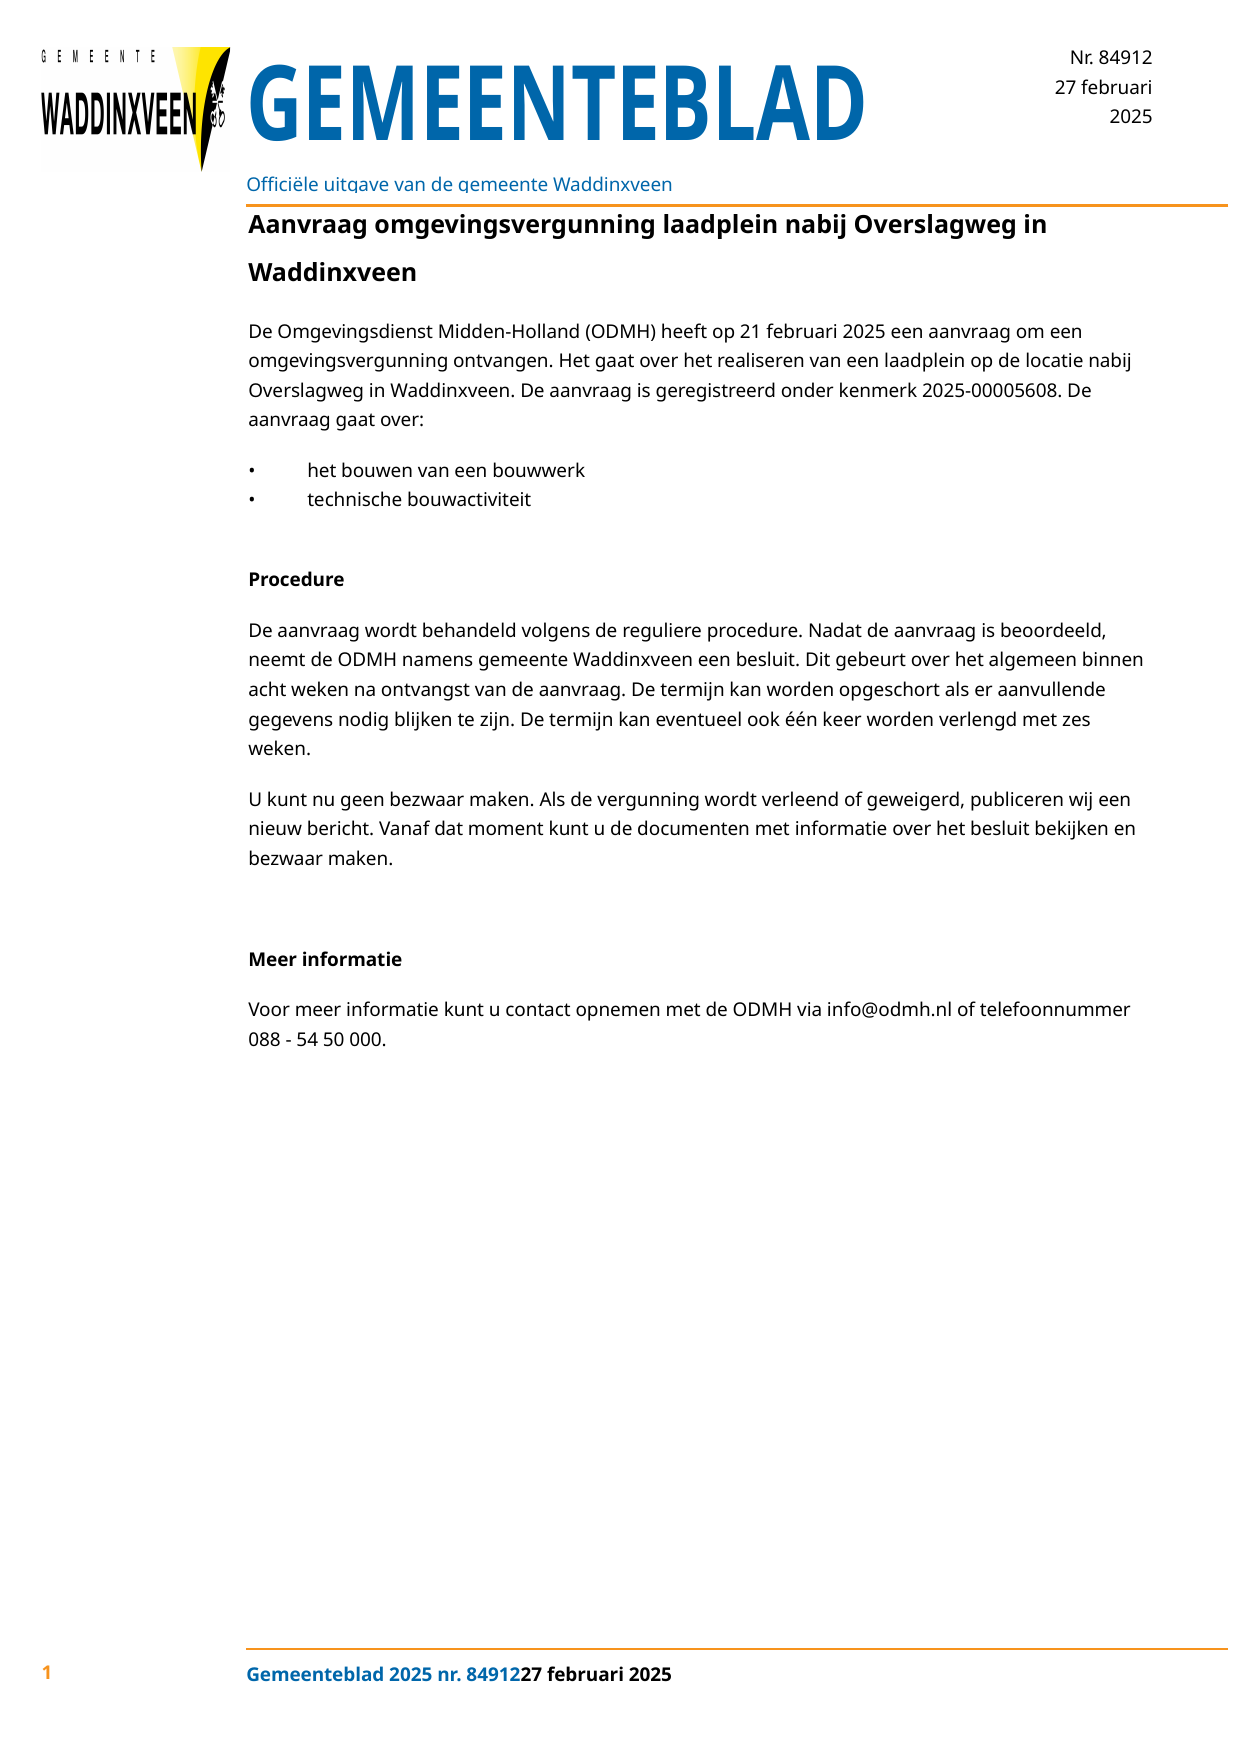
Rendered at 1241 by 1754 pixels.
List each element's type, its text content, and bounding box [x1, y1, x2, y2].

text De aanvraag wordt behandeld volgens de reguliere procedure. Nadat de aanvraag is beoordeeld, neemt de ODMH namens gemeente Waddinxveen een besluit. Dit gebeurt over het algemeen binnen acht weken na ontvangst van de aanvraag. De termijn kan worden opgeschort als er aanvullende gegevens nodig blijken te zijn. De termijn kan eventueel ook één keer worden verlengd met zes weken. [248, 617, 1152, 761]
text U kunt nu geen bezwaar maken. Als de vergunning wordt verleend of geweigerd, publiceren wij een nieuw bericht. Vanaf dat moment kunt u de documenten met informatie over het besluit bekijken en bezwaar maken. [248, 786, 1152, 871]
text De Omgevingsdienst Midden-Holland (ODMH) heeft op 21 februari 2025 een aanvraag om een omgevingsvergunning ontvangen. Het gaat over het realiseren van een laadplein op de locatie nabij Overslagweg in Waddinxveen. De aanvraag is geregistreerd onder kenmerk 2025-00005608. De aanvraag gaat over: [248, 318, 1152, 432]
text Meer informatie [248, 946, 1152, 972]
picture [41, 47, 231, 172]
list technische bouwactiviteit [248, 487, 1152, 512]
list het bouwen van een bouwwerk [248, 457, 1152, 483]
text Procedure [248, 567, 1152, 592]
text Aanvraag omgevingsvergunning laadplein nabij Overslagweg in Waddinxveen [248, 207, 1152, 288]
text Voor meer informatie kunt u contact opnemen met de ODMH via info@odmh.nl of telefoonnummer 088 - 54 50 000. [248, 996, 1152, 1052]
